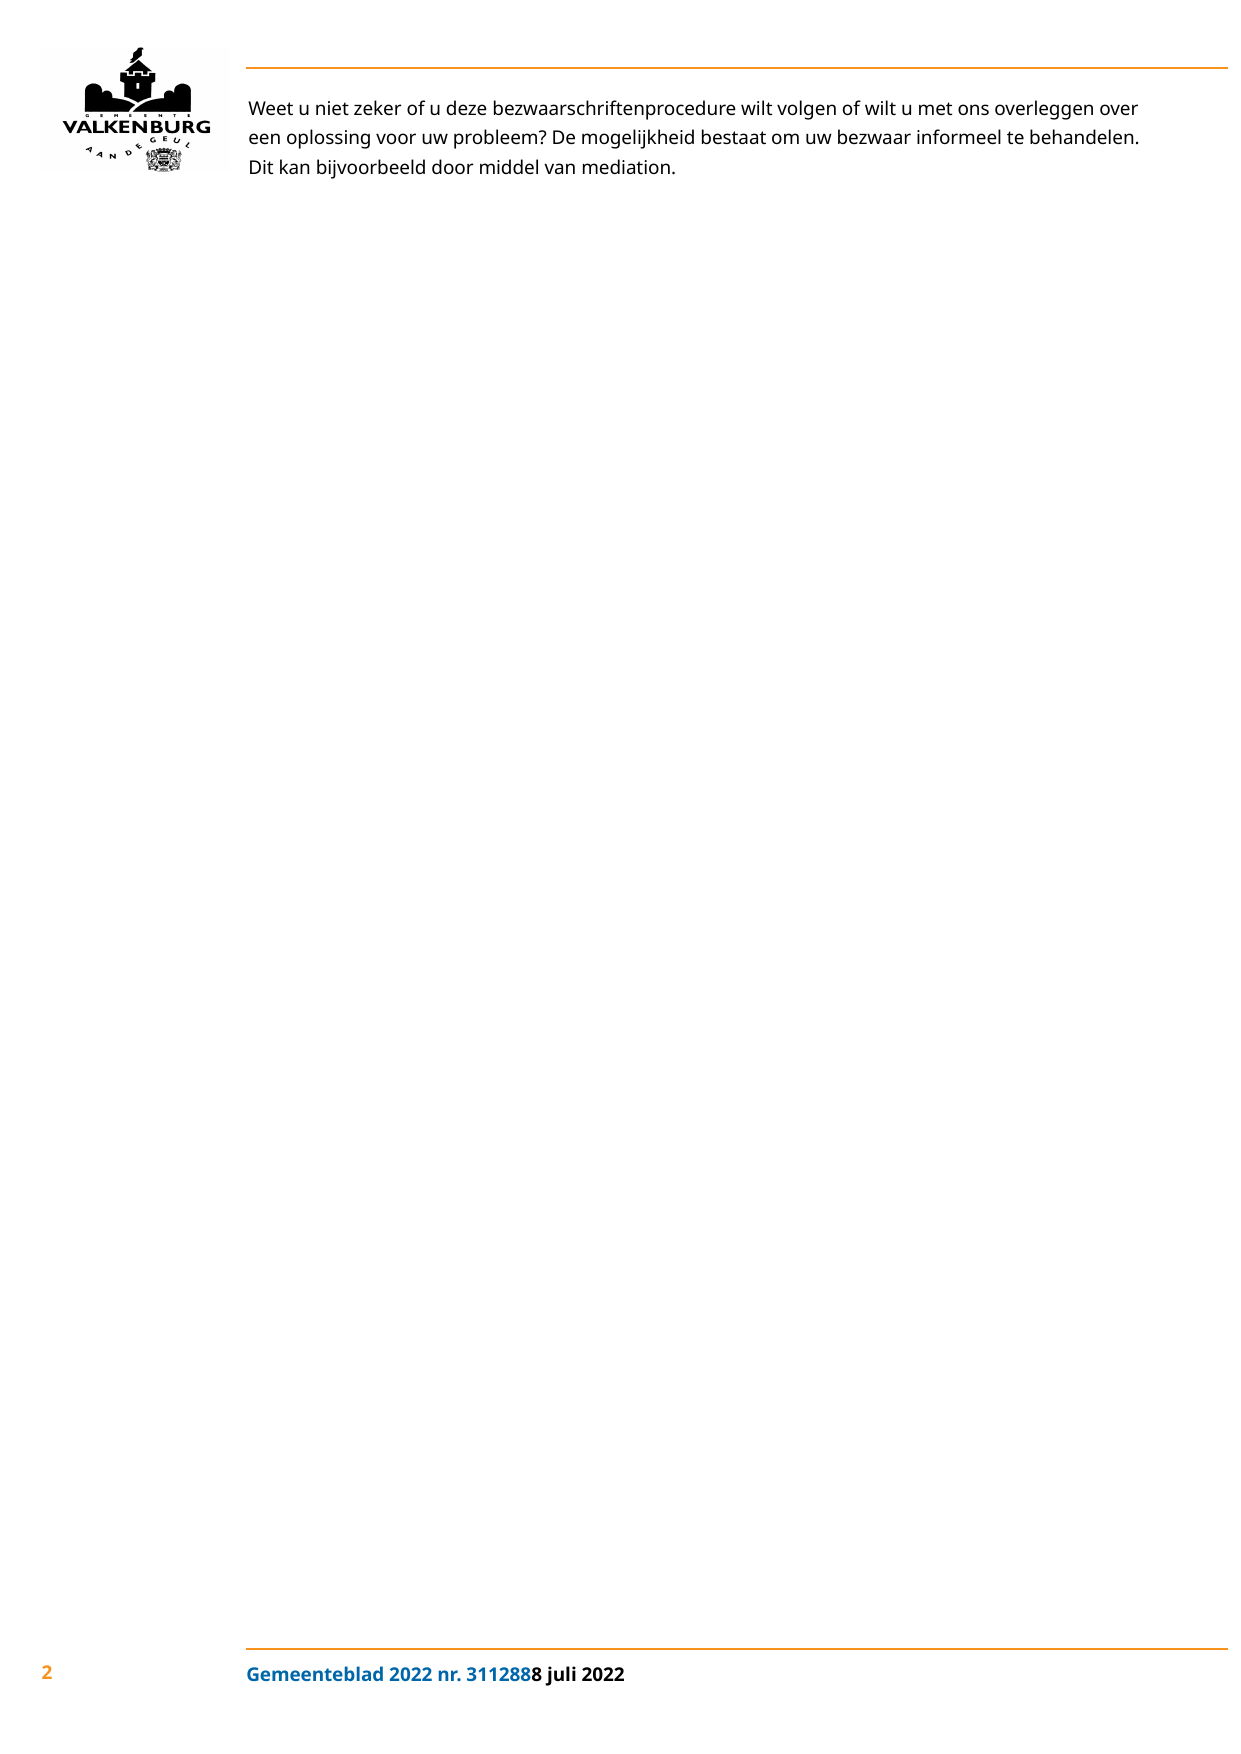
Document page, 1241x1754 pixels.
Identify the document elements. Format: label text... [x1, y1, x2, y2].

text Weet u niet zeker of u deze bezwaarschriftenprocedure wilt volgen of wilt u met ons overleggen over een oplossing voor uw probleem? De mogelijkheid bestaat om uw bezwaar informeel te behandelen. Dit kan bijvoorbeeld door middel van mediation. [248, 95, 1152, 180]
picture [41, 47, 231, 172]
